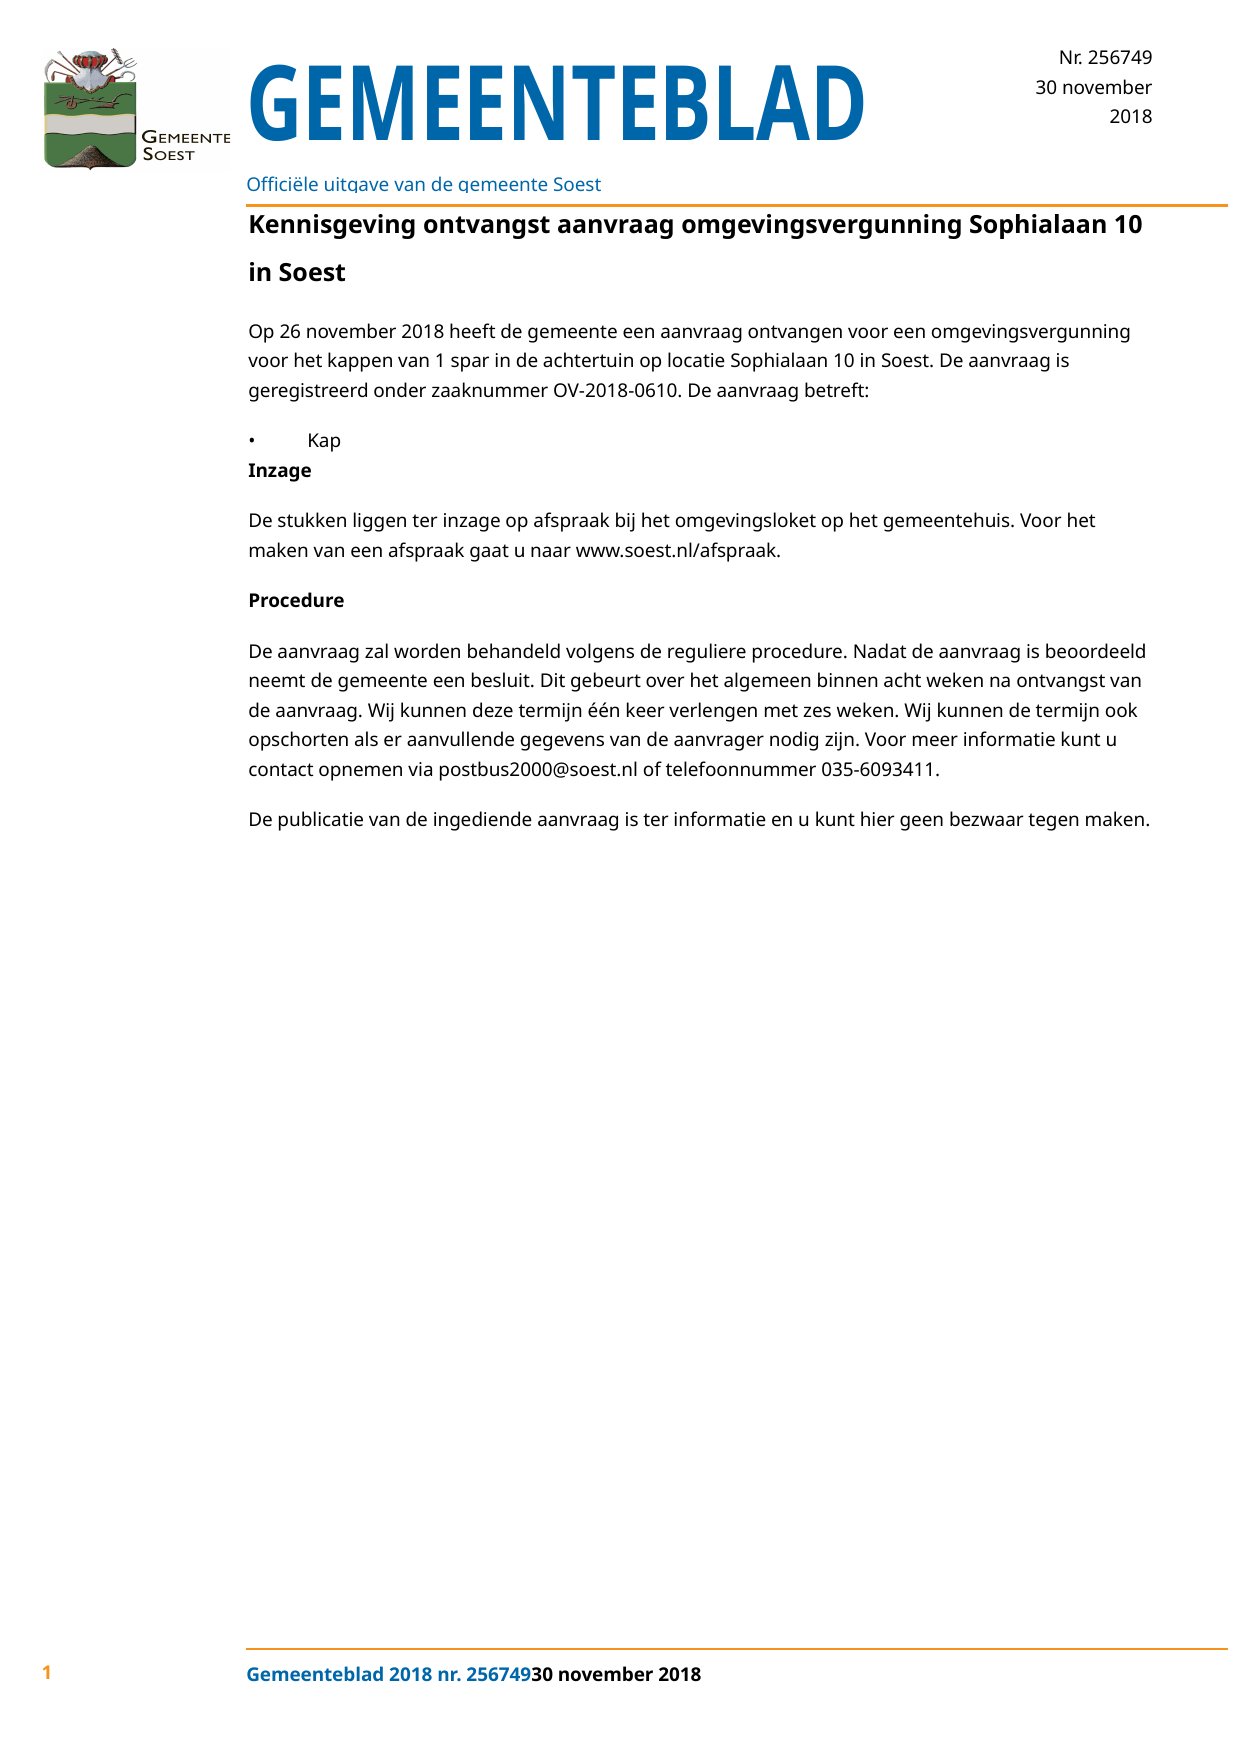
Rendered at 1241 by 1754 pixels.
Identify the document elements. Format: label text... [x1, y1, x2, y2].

text De stukken liggen ter inzage op afspraak bij het omgevingsloket op het gemeentehuis. Voor het maken van een afspraak gaat u naar www.soest.nl/afspraak. [248, 507, 1152, 563]
list Kap [248, 427, 1152, 453]
text De publicatie van de ingediende aanvraag is ter informatie en u kunt hier geen bezwaar tegen maken. [248, 807, 1152, 832]
text Kennisgeving ontvangst aanvraag omgevingsvergunning Sophialaan 10 in Soest [248, 207, 1152, 288]
text Procedure [248, 587, 1152, 613]
text De aanvraag zal worden behandeld volgens de reguliere procedure. Nadat de aanvraag is beoordeeld neemt de gemeente een besluit. Dit gebeurt over het algemeen binnen acht weken na ontvangst van de aanvraag. Wij kunnen deze termijn één keer verlengen met zes weken. Wij kunnen de termijn ook opschorten als er aanvullende gegevens van de aanvrager nodig zijn. Voor meer informatie kunt u contact opnemen via postbus2000@soest.nl of telefoonnummer 035-6093411. [248, 638, 1152, 782]
picture [41, 47, 231, 172]
text Inzage [248, 457, 1152, 483]
text Op 26 november 2018 heeft de gemeente een aanvraag ontvangen voor een omgevingsvergunning voor het kappen van 1 spar in de achtertuin op locatie Sophialaan 10 in Soest. De aanvraag is geregistreerd onder zaaknummer OV-2018-0610. De aanvraag betreft: [248, 318, 1152, 403]
